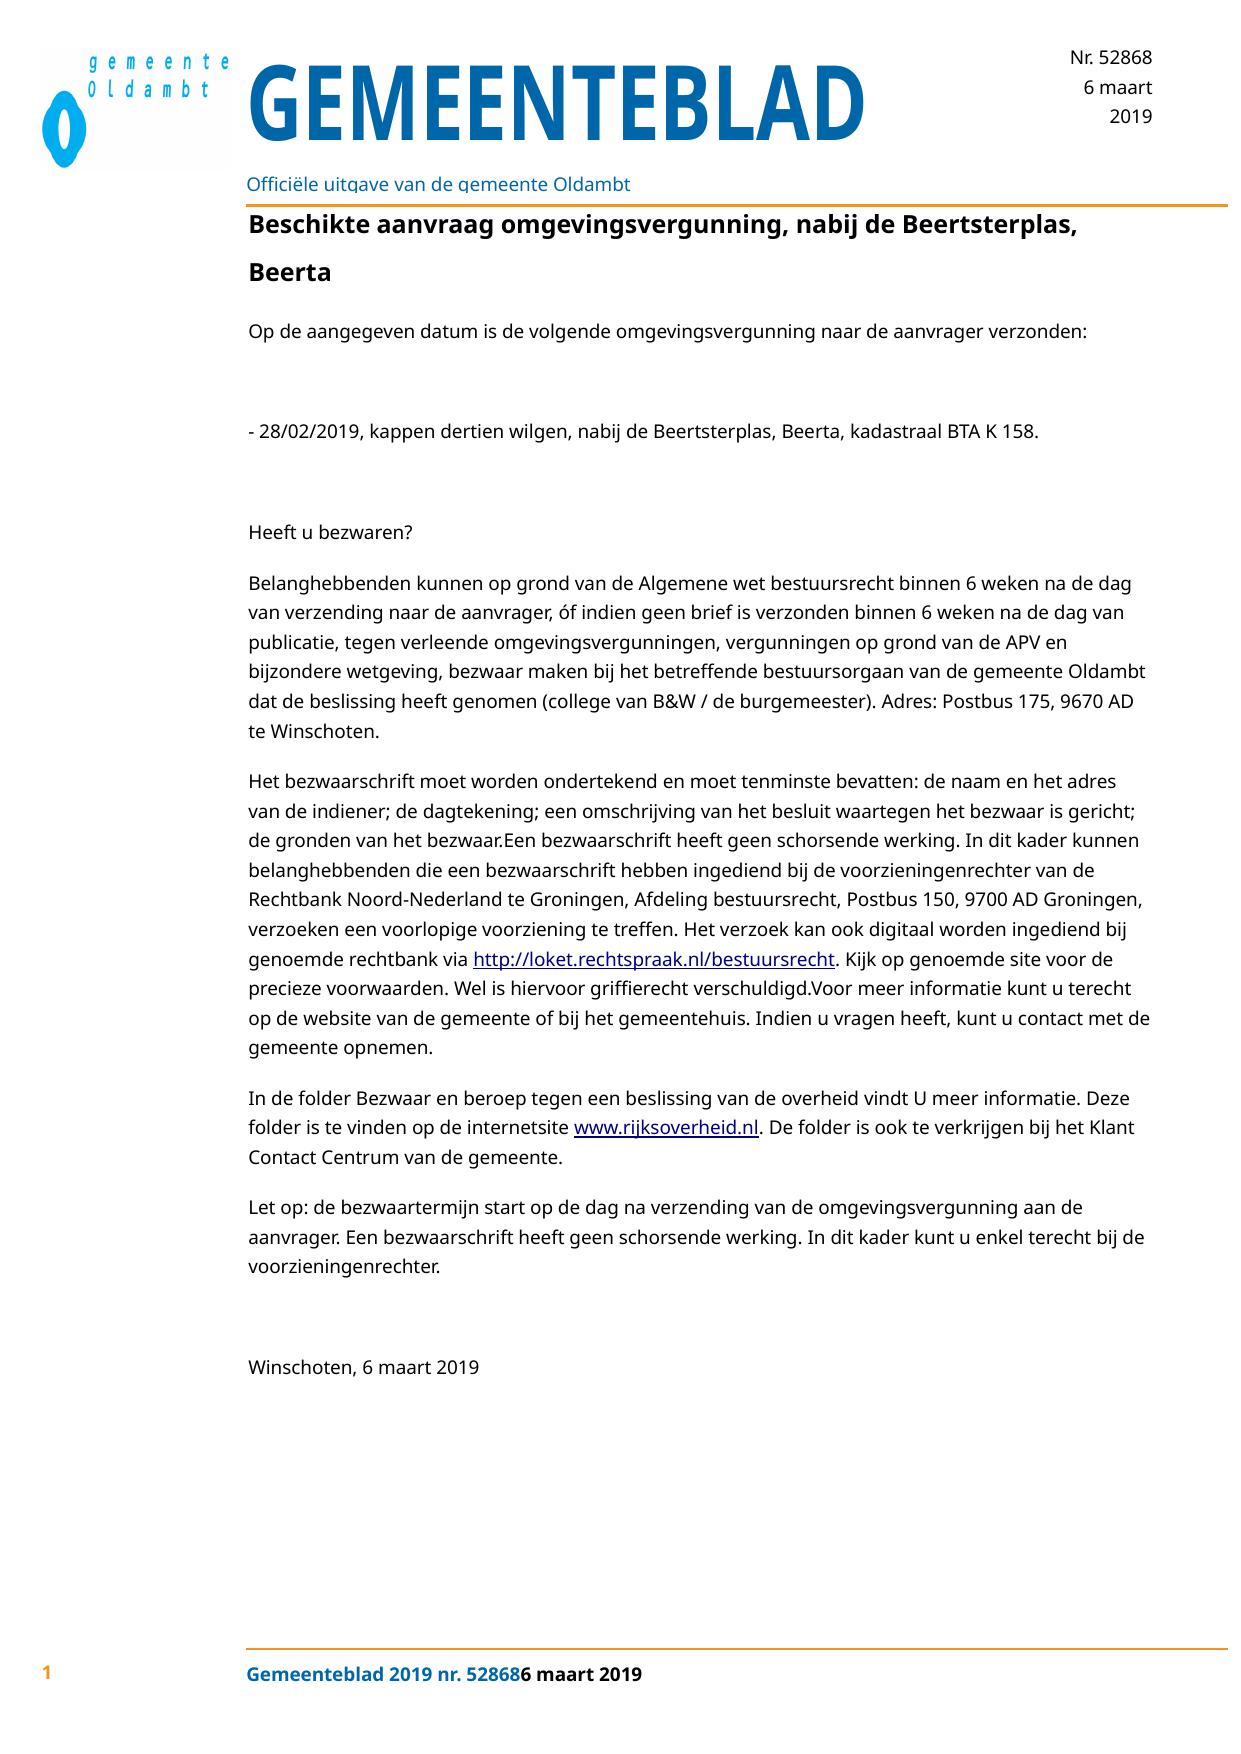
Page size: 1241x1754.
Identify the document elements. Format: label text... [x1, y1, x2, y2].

text Beschikte aanvraag omgevingsvergunning, nabij de Beertsterplas, Beerta [248, 207, 1152, 288]
text Het bezwaarschrift moet worden ondertekend en moet tenminste bevatten: de naam en het adres van de indiener; de dagtekening; een omschrijving van het besluit waartegen het bezwaar is gericht; de gronden van het bezwaar.Een bezwaarschrift heeft geen schorsende werking. In dit kader kunnen belanghebbenden die een bezwaarschrift hebben ingediend bij de voorzieningenrechter van de Rechtbank Noord-Nederland te Groningen, Afdeling bestuursrecht, Postbus 150, 9700 AD Groningen, verzoeken een voorlopige voorziening te treffen. Het verzoek kan ook digitaal worden ingediend bij genoemde rechtbank via http://loket.rechtspraak.nl/bestuursrecht. Kijk op genoemde site voor de precieze voorwaarden. Wel is hiervoor griffierecht verschuldigd.Voor meer informatie kunt u terecht op de website van de gemeente of bij het gemeentehuis. Indien u vragen heeft, kunt u contact met de gemeente opnemen. [248, 768, 1152, 1060]
text Winschoten, 6 maart 2019 [248, 1354, 1152, 1380]
text Belanghebbenden kunnen op grond van de Algemene wet bestuursrecht binnen 6 weken na de dag van verzending naar de aanvrager, óf indien geen brief is verzonden binnen 6 weken na de dag van publicatie, tegen verleende omgevingsvergunningen, vergunningen op grond van de APV en bijzondere wetgeving, bezwaar maken bij het betreffende bestuursorgaan van de gemeente Oldambt dat de beslissing heeft genomen (college van B&W / de burgemeester). Adres: Postbus 175, 9670 AD te Winschoten. [248, 570, 1152, 744]
text Let op: de bezwaartermijn start op de dag na verzending van de omgevingsvergunning aan de aanvrager. Een bezwaarschrift heeft geen schorsende werking. In dit kader kunt u enkel terecht bij de voorzieningenrechter. [248, 1194, 1152, 1279]
picture [41, 47, 231, 172]
text - 28/02/2019, kappen dertien wilgen, nabij de Beertsterplas, Beerta, kadastraal BTA K 158. [248, 419, 1152, 444]
text Heeft u bezwaren? [248, 519, 1152, 545]
text Op de aangegeven datum is de volgende omgevingsvergunning naar de aanvrager verzonden: [248, 318, 1152, 344]
text In de folder Bezwaar en beroep tegen een beslissing van de overheid vindt U meer informatie. Deze folder is te vinden op de internetsite www.rijksoverheid.nl. De folder is ook te verkrijgen bij het Klant Contact Centrum van de gemeente. [248, 1085, 1152, 1170]
